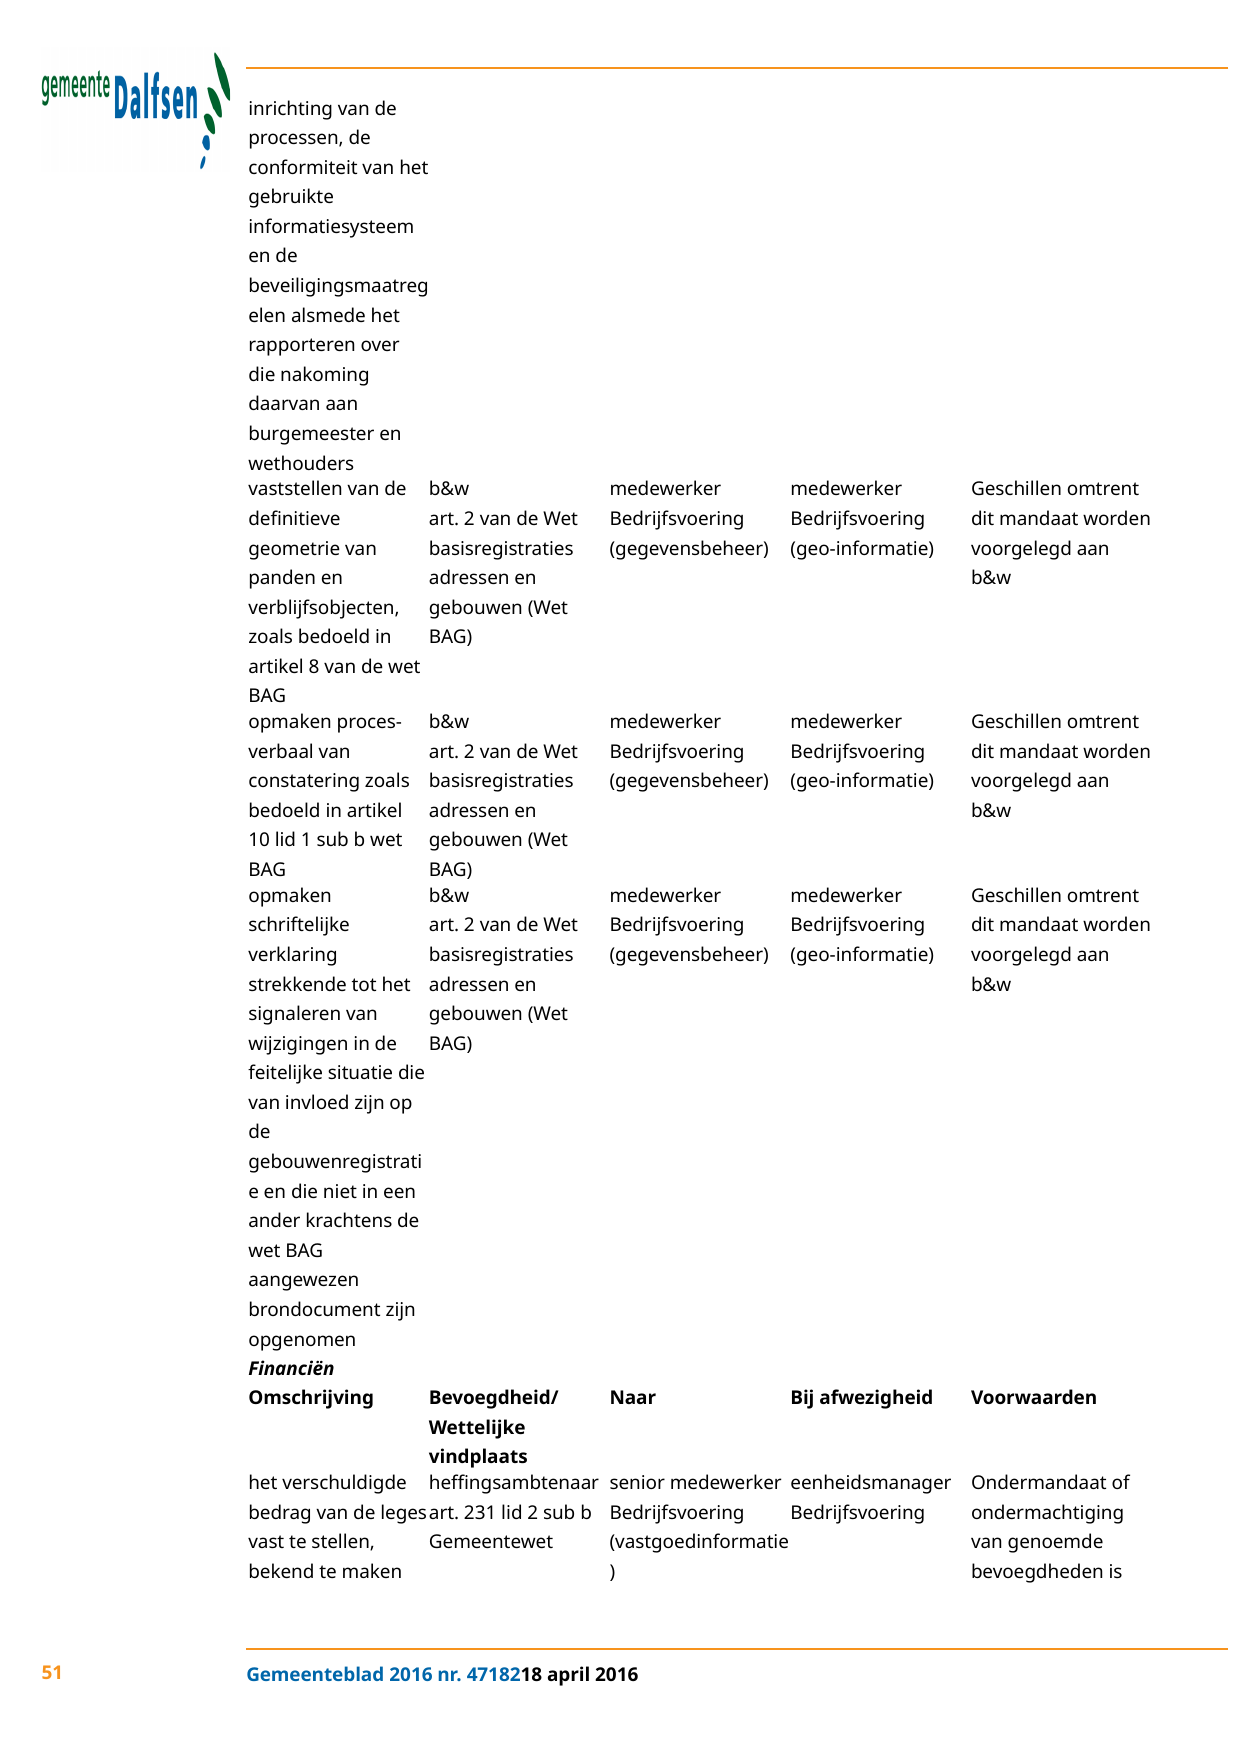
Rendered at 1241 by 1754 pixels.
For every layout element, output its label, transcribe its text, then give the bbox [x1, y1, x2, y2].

table_cell Geschillen omtrent dit mandaat worden voorgelegd aan b&w [971, 708, 1152, 882]
table_cell b&w art. 2 van de Wet basisregistraties adressen en gebouwen (Wet BAG) [429, 708, 609, 882]
table_cell inrichting van de processen, de conformiteit van het gebruikte informatiesysteem en de beveiligingsmaatregelen alsmede het rapporteren over die nakoming daarvan aan burgemeester en wethouders [248, 95, 429, 476]
table_cell senior medewerker Bedrijfsvoering (vastgoedinformatie) [609, 1469, 790, 1584]
table_cell medewerker Bedrijfsvoering (geo-informatie) [790, 882, 971, 1351]
table_cell opmaken schriftelijke verklaring strekkende tot het signaleren van wijzigingen in de feitelijke situatie die van invloed zijn op de gebouwenregistratie en die niet in een ander krachtens de wet BAG aangewezen brondocument zijn opgenomen [248, 882, 429, 1351]
table_cell medewerker Bedrijfsvoering (gegevensbeheer) [609, 708, 790, 882]
table_cell [429, 95, 609, 476]
table_cell [971, 95, 1152, 476]
table_cell b&w art. 2 van de Wet basisregistraties adressen en gebouwen (Wet BAG) [429, 882, 609, 1351]
table_cell [790, 95, 971, 476]
table_header Bij afwezigheid [790, 1384, 971, 1469]
table_header Naar [609, 1384, 790, 1469]
table_cell b&w art. 2 van de Wet basisregistraties adressen en gebouwen (Wet BAG) [429, 476, 609, 708]
table_cell opmaken proces-verbaal van constatering zoals bedoeld in artikel 10 lid 1 sub b wet BAG [248, 708, 429, 882]
table_cell Ondermandaat of ondermachtiging van genoemde bevoegdheden is [971, 1469, 1152, 1584]
table_cell medewerker Bedrijfsvoering (geo-informatie) [790, 708, 971, 882]
table_cell Geschillen omtrent dit mandaat worden voorgelegd aan b&w [971, 476, 1152, 708]
table_cell eenheidsmanager Bedrijfsvoering [790, 1469, 971, 1584]
table_header Omschrijving [248, 1384, 429, 1469]
table_cell het verschuldigde bedrag van de leges vast te stellen, bekend te maken [248, 1469, 429, 1584]
table_header Bevoegdheid/Wettelijke vindplaats [429, 1384, 609, 1469]
table_cell Geschillen omtrent dit mandaat worden voorgelegd aan b&w [971, 882, 1152, 1351]
table_cell vaststellen van de definitieve geometrie van panden en verblijfsobjecten, zoals bedoeld in artikel 8 van de wet BAG [248, 476, 429, 708]
table_cell medewerker Bedrijfsvoering (gegevensbeheer) [609, 476, 790, 708]
picture [41, 47, 231, 172]
table_cell medewerker Bedrijfsvoering (geo-informatie) [790, 476, 971, 708]
table_cell medewerker Bedrijfsvoering (gegevensbeheer) [609, 882, 790, 1351]
table_header Voorwaarden [971, 1384, 1152, 1469]
table_cell [609, 95, 790, 476]
table_cell heffingsambtenaar art. 231 lid 2 sub b Gemeentewet [429, 1469, 609, 1584]
text Financiën [248, 1355, 1152, 1380]
